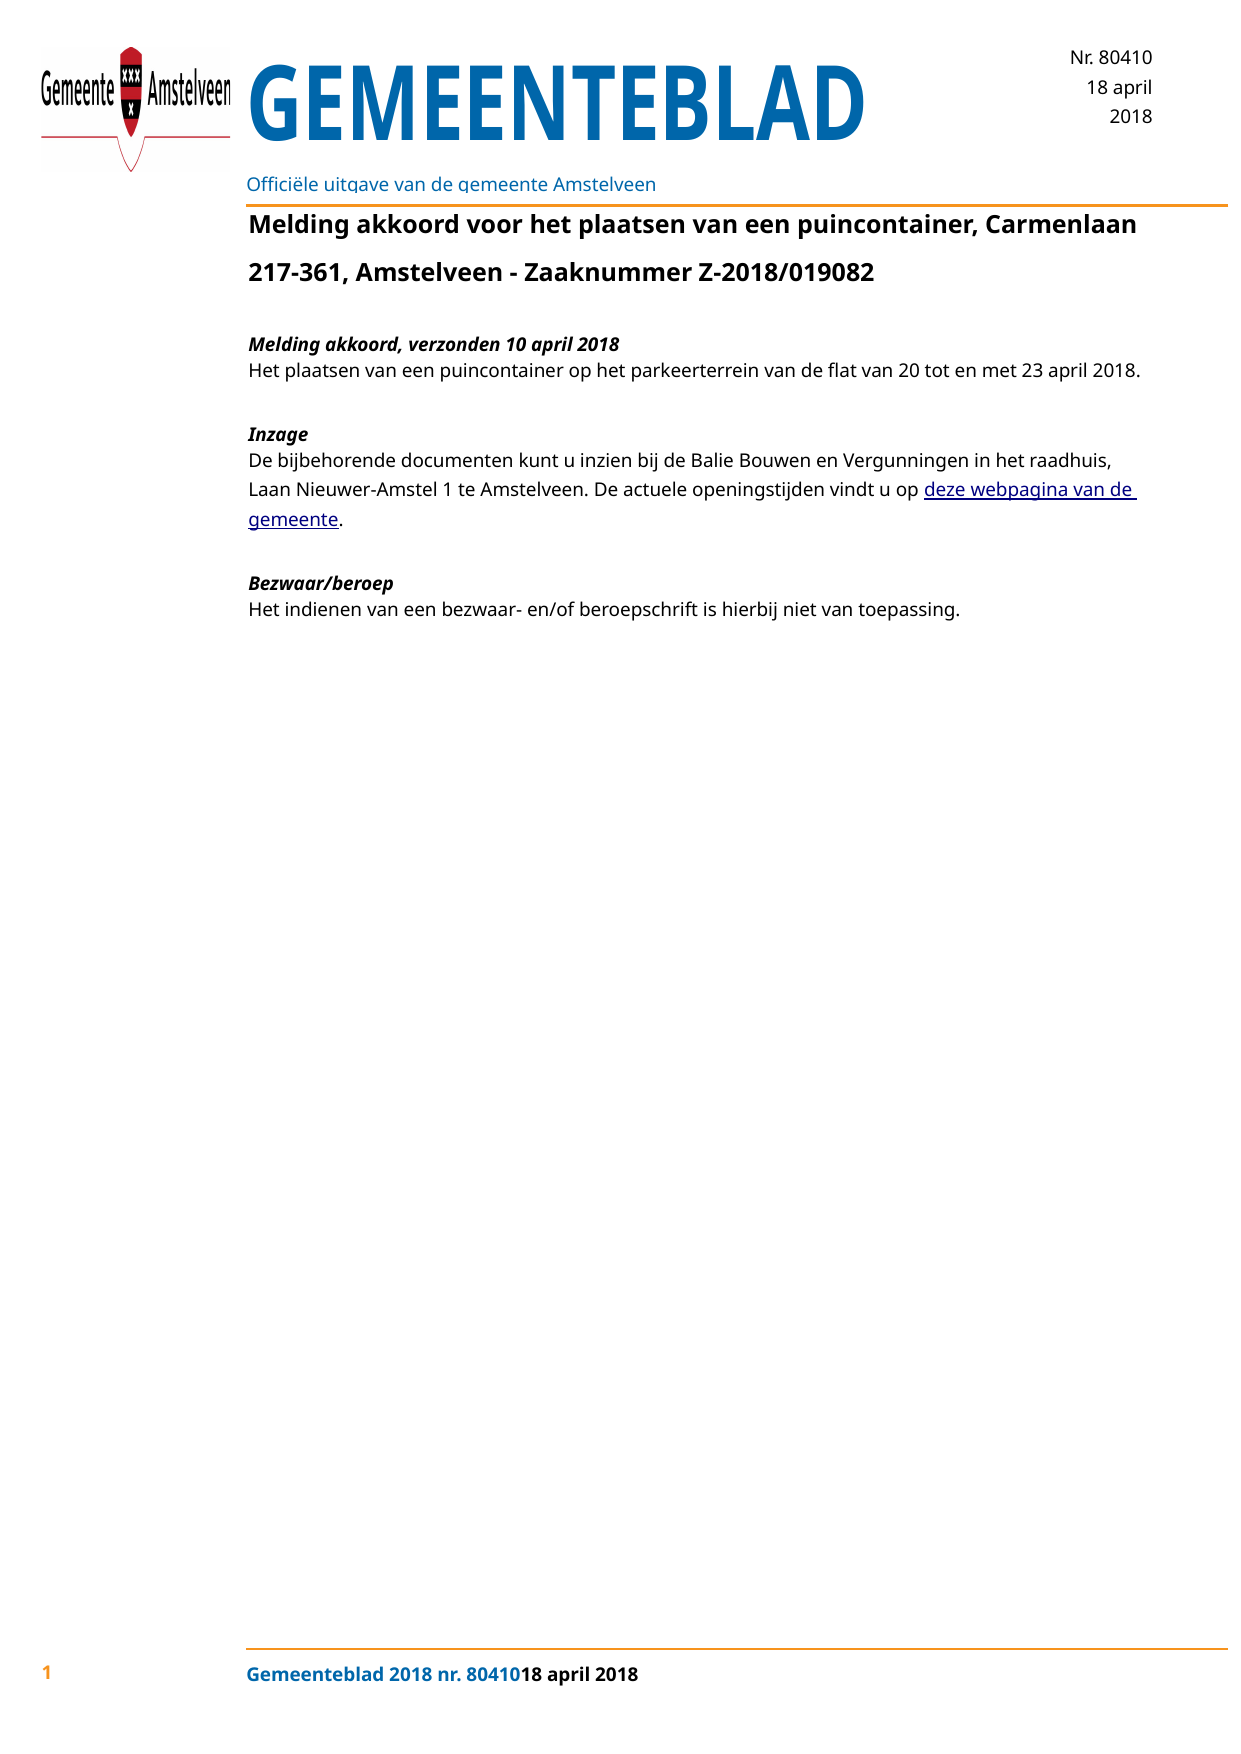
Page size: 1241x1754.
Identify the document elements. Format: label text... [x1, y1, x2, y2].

text De bijbehorende documenten kunt u inzien bij de Balie Bouwen en Vergunningen in het raadhuis, Laan Nieuwer-Amstel 1 te Amstelveen. De actuele openingstijden vindt u op deze webpagina van de gemeente. [248, 447, 1152, 532]
text Het plaatsen van een puincontainer op het parkeerterrein van de flat van 20 tot en met 23 april 2018. [248, 357, 1152, 383]
picture [41, 47, 231, 172]
text Melding akkoord voor het plaatsen van een puincontainer, Carmenlaan 217-361, Amstelveen - Zaaknummer Z-2018/019082 [248, 207, 1152, 288]
text Inzage [248, 421, 1152, 447]
text Bezwaar/beroep [248, 570, 1152, 596]
text Melding akkoord, verzonden 10 april 2018 [248, 331, 1152, 357]
text Het indienen van een bezwaar- en/of beroepschrift is hierbij niet van toepassing. [248, 596, 1152, 621]
